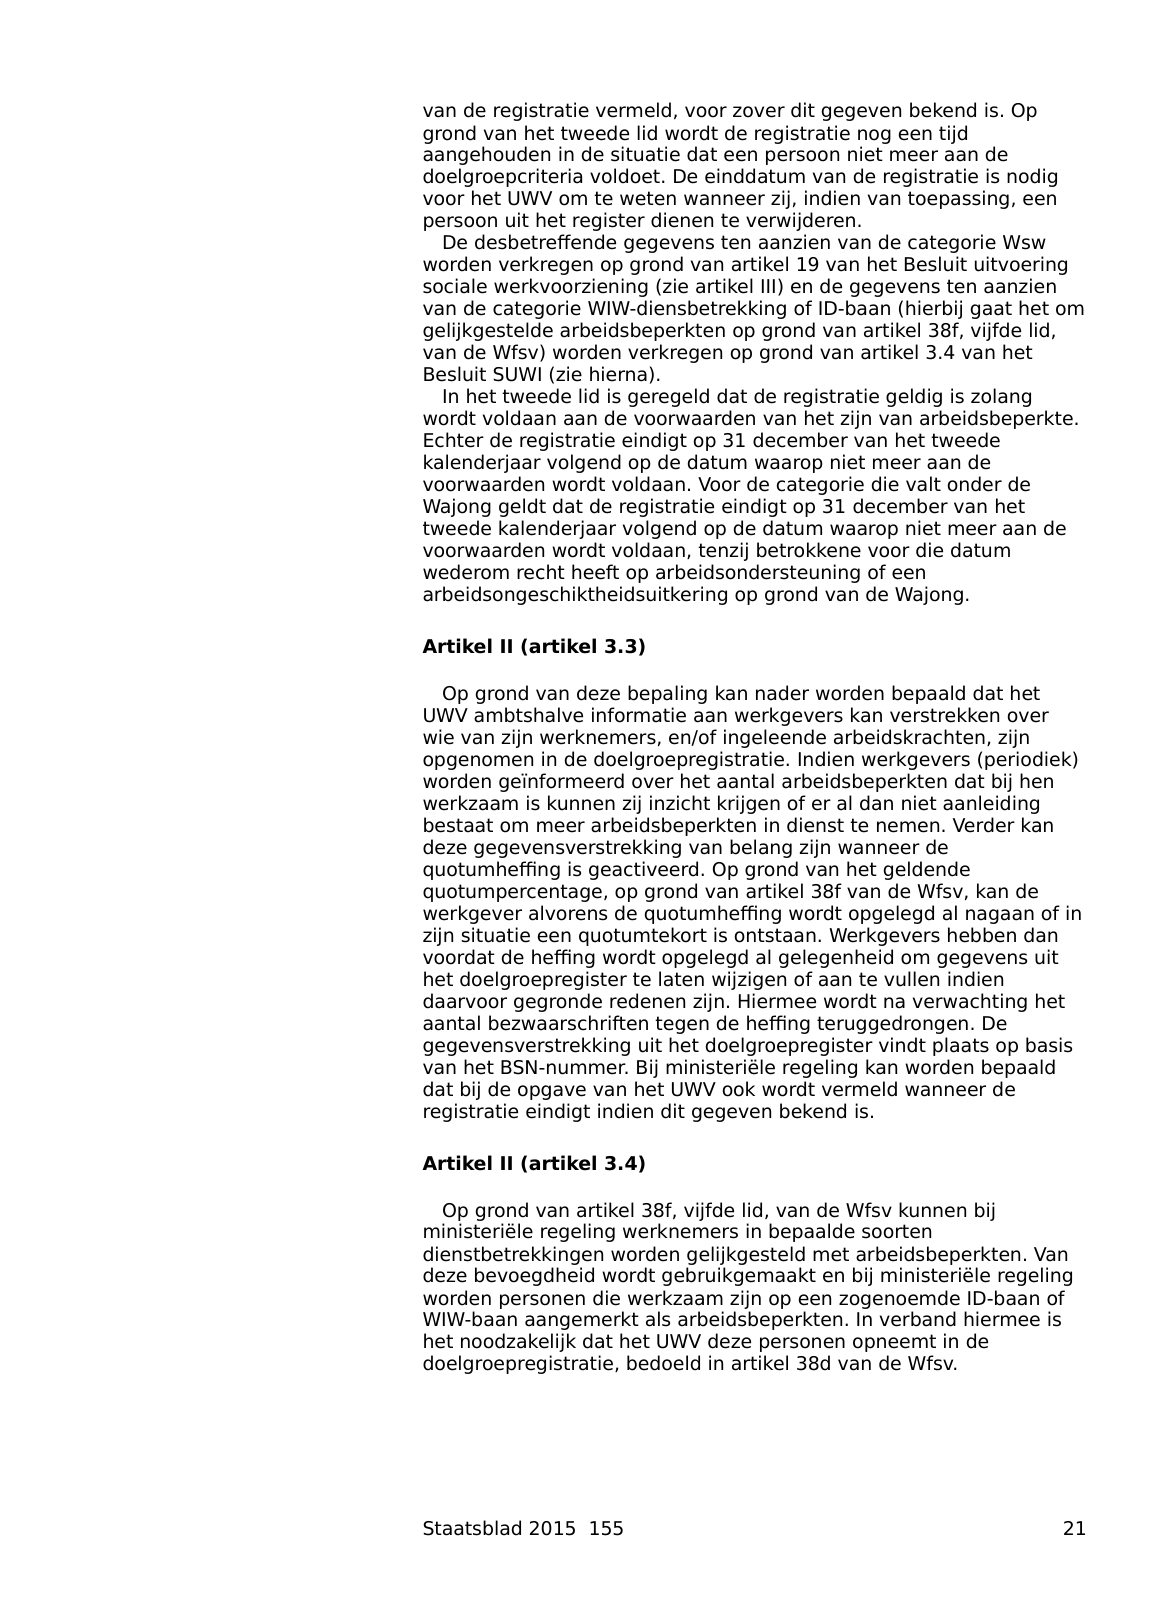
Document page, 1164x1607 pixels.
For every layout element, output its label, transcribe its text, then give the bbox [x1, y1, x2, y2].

text In het tweede lid is geregeld dat de registratie geldig is zolang wordt voldaan aan de voorwaarden van het zijn van arbeidsbeperkte. Echter de registratie eindigt op 31 december van het tweede kalenderjaar volgend op de datum waarop niet meer aan de voorwaarden wordt voldaan. Voor de categorie die valt onder de Wajong geldt dat de registratie eindigt op 31 december van het tweede kalenderjaar volgend op de datum waarop niet meer aan de voorwaarden wordt voldaan, tenzij betrokkene voor die datum wederom recht heeft op arbeidsondersteuning of een arbeidsongeschiktheidsuitkering op grond van de Wajong. [422, 386, 1087, 606]
subtitle Artikel II (artikel 3.4) [422, 1152, 1087, 1174]
text Op grond van artikel 38f, vijfde lid, van de Wfsv kunnen bij ministeriële regeling werknemers in bepaalde soorten dienstbetrekkingen worden gelijkgesteld met arbeidsbeperkten. Van deze bevoegdheid wordt gebruikgemaakt en bij ministeriële regeling worden personen die werkzaam zijn op een zogenoemde ID-baan of WIW-baan aangemerkt als arbeidsbeperkten. In verband hiermee is het noodzakelijk dat het UWV deze personen opneemt in de doelgroepregistratie, bedoeld in artikel 38d van de Wfsv. [422, 1199, 1087, 1375]
text Op grond van deze bepaling kan nader worden bepaald dat het UWV ambtshalve informatie aan werkgevers kan verstrekken over wie van zijn werknemers, en/of ingeleende arbeidskrachten, zijn opgenomen in de doelgroepregistratie. Indien werkgevers (periodiek) worden geïnformeerd over het aantal arbeidsbeperkten dat bij hen werkzaam is kunnen zij inzicht krijgen of er al dan niet aanleiding bestaat om meer arbeidsbeperkten in dienst te nemen. Verder kan deze gegevensverstrekking van belang zijn wanneer de quotumheffing is geactiveerd. Op grond van het geldende quotumpercentage, op grond van artikel 38f van de Wfsv, kan de werkgever alvorens de quotumheffing wordt opgelegd al nagaan of in zijn situatie een quotumtekort is ontstaan. Werkgevers hebben dan voordat de heffing wordt opgelegd al gelegenheid om gegevens uit het doelgroepregister te laten wijzigen of aan te vullen indien daarvoor gegronde redenen zijn. Hiermee wordt na verwachting het aantal bezwaarschriften tegen de heffing teruggedrongen. De gegevensverstrekking uit het doelgroepregister vindt plaats op basis van het BSN-nummer. Bij ministeriële regeling kan worden bepaald dat bij de opgave van het UWV ook wordt vermeld wanneer de registratie eindigt indien dit gegeven bekend is. [422, 683, 1087, 1122]
text van de registratie vermeld, voor zover dit gegeven bekend is. Op grond van het tweede lid wordt de registratie nog een tijd aangehouden in de situatie dat een persoon niet meer aan de doelgroepcriteria voldoet. De einddatum van de registratie is nodig voor het UWV om te weten wanneer zij, indien van toepassing, een persoon uit het register dienen te verwijderen. [422, 100, 1087, 232]
text De desbetreffende gegevens ten aanzien van de categorie Wsw worden verkregen op grond van artikel 19 van het Besluit uitvoering sociale werkvoorziening (zie artikel III) en de gegevens ten aanzien van de categorie WIW-diensbetrekking of ID-baan (hierbij gaat het om gelijkgestelde arbeidsbeperkten op grond van artikel 38f, vijfde lid, van de Wfsv) worden verkregen op grond van artikel 3.4 van het Besluit SUWI (zie hierna). [422, 232, 1087, 386]
subtitle Artikel II (artikel 3.3) [422, 636, 1087, 658]
